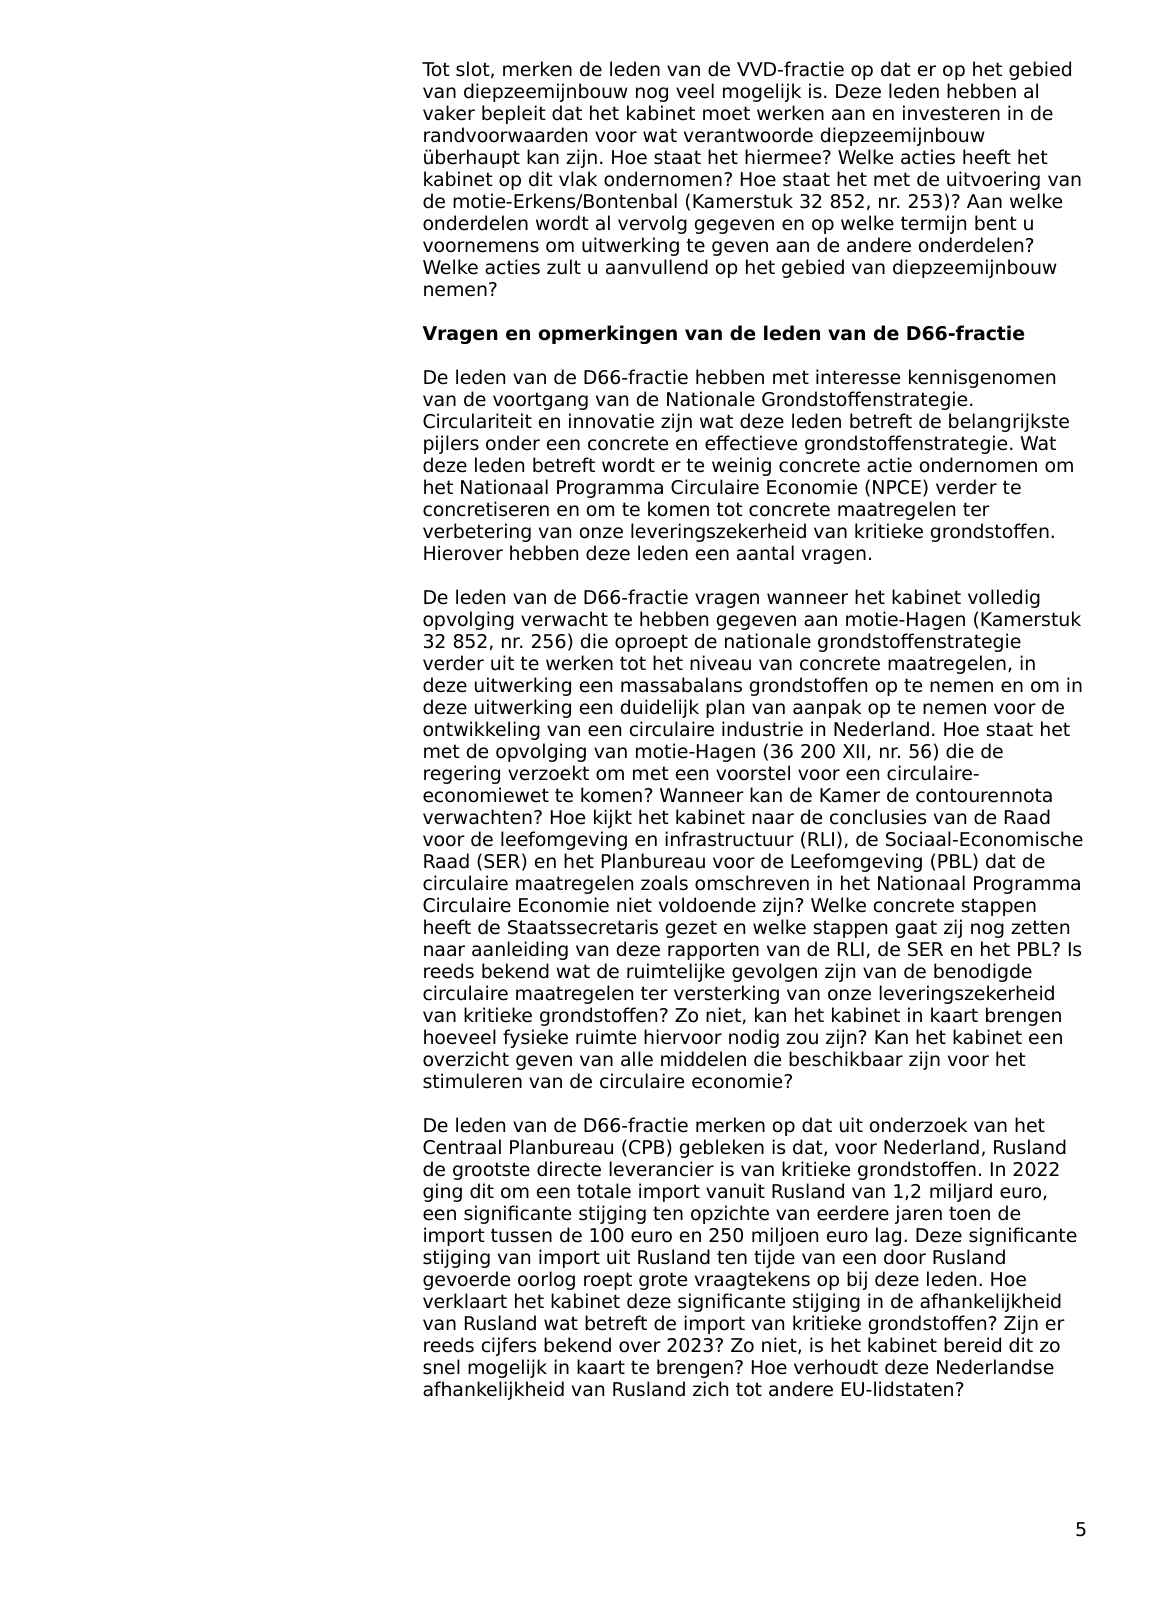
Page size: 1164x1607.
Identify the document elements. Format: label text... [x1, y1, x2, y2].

text De leden van de D66-fractie merken op dat uit onderzoek van het Centraal Planbureau (CPB) gebleken is dat, voor Nederland, Rusland de grootste directe leverancier is van kritieke grondstoffen. In 2022 ging dit om een totale import vanuit Rusland van 1,2 miljard euro, een significante stijging ten opzichte van eerdere jaren toen de import tussen de 100 euro en 250 miljoen euro lag. Deze significante stijging van import uit Rusland ten tijde van een door Rusland gevoerde oorlog roept grote vraagtekens op bij deze leden. Hoe verklaart het kabinet deze significante stijging in de afhankelijkheid van Rusland wat betreft de import van kritieke grondstoffen? Zijn er reeds cijfers bekend over 2023? Zo niet, is het kabinet bereid dit zo snel mogelijk in kaart te brengen? Hoe verhoudt deze Nederlandse afhankelijkheid van Rusland zich tot andere EU-lidstaten? [422, 1115, 1087, 1401]
text De leden van de D66-fractie vragen wanneer het kabinet volledig opvolging verwacht te hebben gegeven aan motie-Hagen (Kamerstuk 32 852, nr. 256) die oproept de nationale grondstoffenstrategie verder uit te werken tot het niveau van concrete maatregelen, in deze uitwerking een massabalans grondstoffen op te nemen en om in deze uitwerking een duidelijk plan van aanpak op te nemen voor de ontwikkeling van een circulaire industrie in Nederland. Hoe staat het met de opvolging van motie-Hagen (36 200 XII, nr. 56) die de regering verzoekt om met een voorstel voor een circulaire-economiewet te komen? Wanneer kan de Kamer de contourennota verwachten? Hoe kijkt het kabinet naar de conclusies van de Raad voor de leefomgeving en infrastructuur (RLI), de Sociaal-Economische Raad (SER) en het Planbureau voor de Leefomgeving (PBL) dat de circulaire maatregelen zoals omschreven in het Nationaal Programma Circulaire Economie niet voldoende zijn? Welke concrete stappen heeft de Staatssecretaris gezet en welke stappen gaat zij nog zetten naar aanleiding van deze rapporten van de RLI, de SER en het PBL? Is reeds bekend wat de ruimtelijke gevolgen zijn van de benodigde circulaire maatregelen ter versterking van onze leveringszekerheid van kritieke grondstoffen? Zo niet, kan het kabinet in kaart brengen hoeveel fysieke ruimte hiervoor nodig zou zijn? Kan het kabinet een overzicht geven van alle middelen die beschikbaar zijn voor het stimuleren van de circulaire economie? [422, 587, 1087, 1093]
text Tot slot, merken de leden van de VVD-fractie op dat er op het gebied van diepzeemijnbouw nog veel mogelijk is. Deze leden hebben al vaker bepleit dat het kabinet moet werken aan en investeren in de randvoorwaarden voor wat verantwoorde diepzeemijnbouw überhaupt kan zijn. Hoe staat het hiermee? Welke acties heeft het kabinet op dit vlak ondernomen? Hoe staat het met de uitvoering van de motie-Erkens/Bontenbal (Kamerstuk 32 852, nr. 253)? Aan welke onderdelen wordt al vervolg gegeven en op welke termijn bent u voornemens om uitwerking te geven aan de andere onderdelen? Welke acties zult u aanvullend op het gebied van diepzeemijnbouw nemen? [422, 59, 1087, 301]
subtitle Vragen en opmerkingen van de leden van de D66-fractie [422, 323, 1087, 345]
text De leden van de D66-fractie hebben met interesse kennisgenomen van de voortgang van de Nationale Grondstoffenstrategie. Circulariteit en innovatie zijn wat deze leden betreft de belangrijkste pijlers onder een concrete en effectieve grondstoffenstrategie. Wat deze leden betreft wordt er te weinig concrete actie ondernomen om het Nationaal Programma Circulaire Economie (NPCE) verder te concretiseren en om te komen tot concrete maatregelen ter verbetering van onze leveringszekerheid van kritieke grondstoffen. Hierover hebben deze leden een aantal vragen. [422, 367, 1087, 565]
